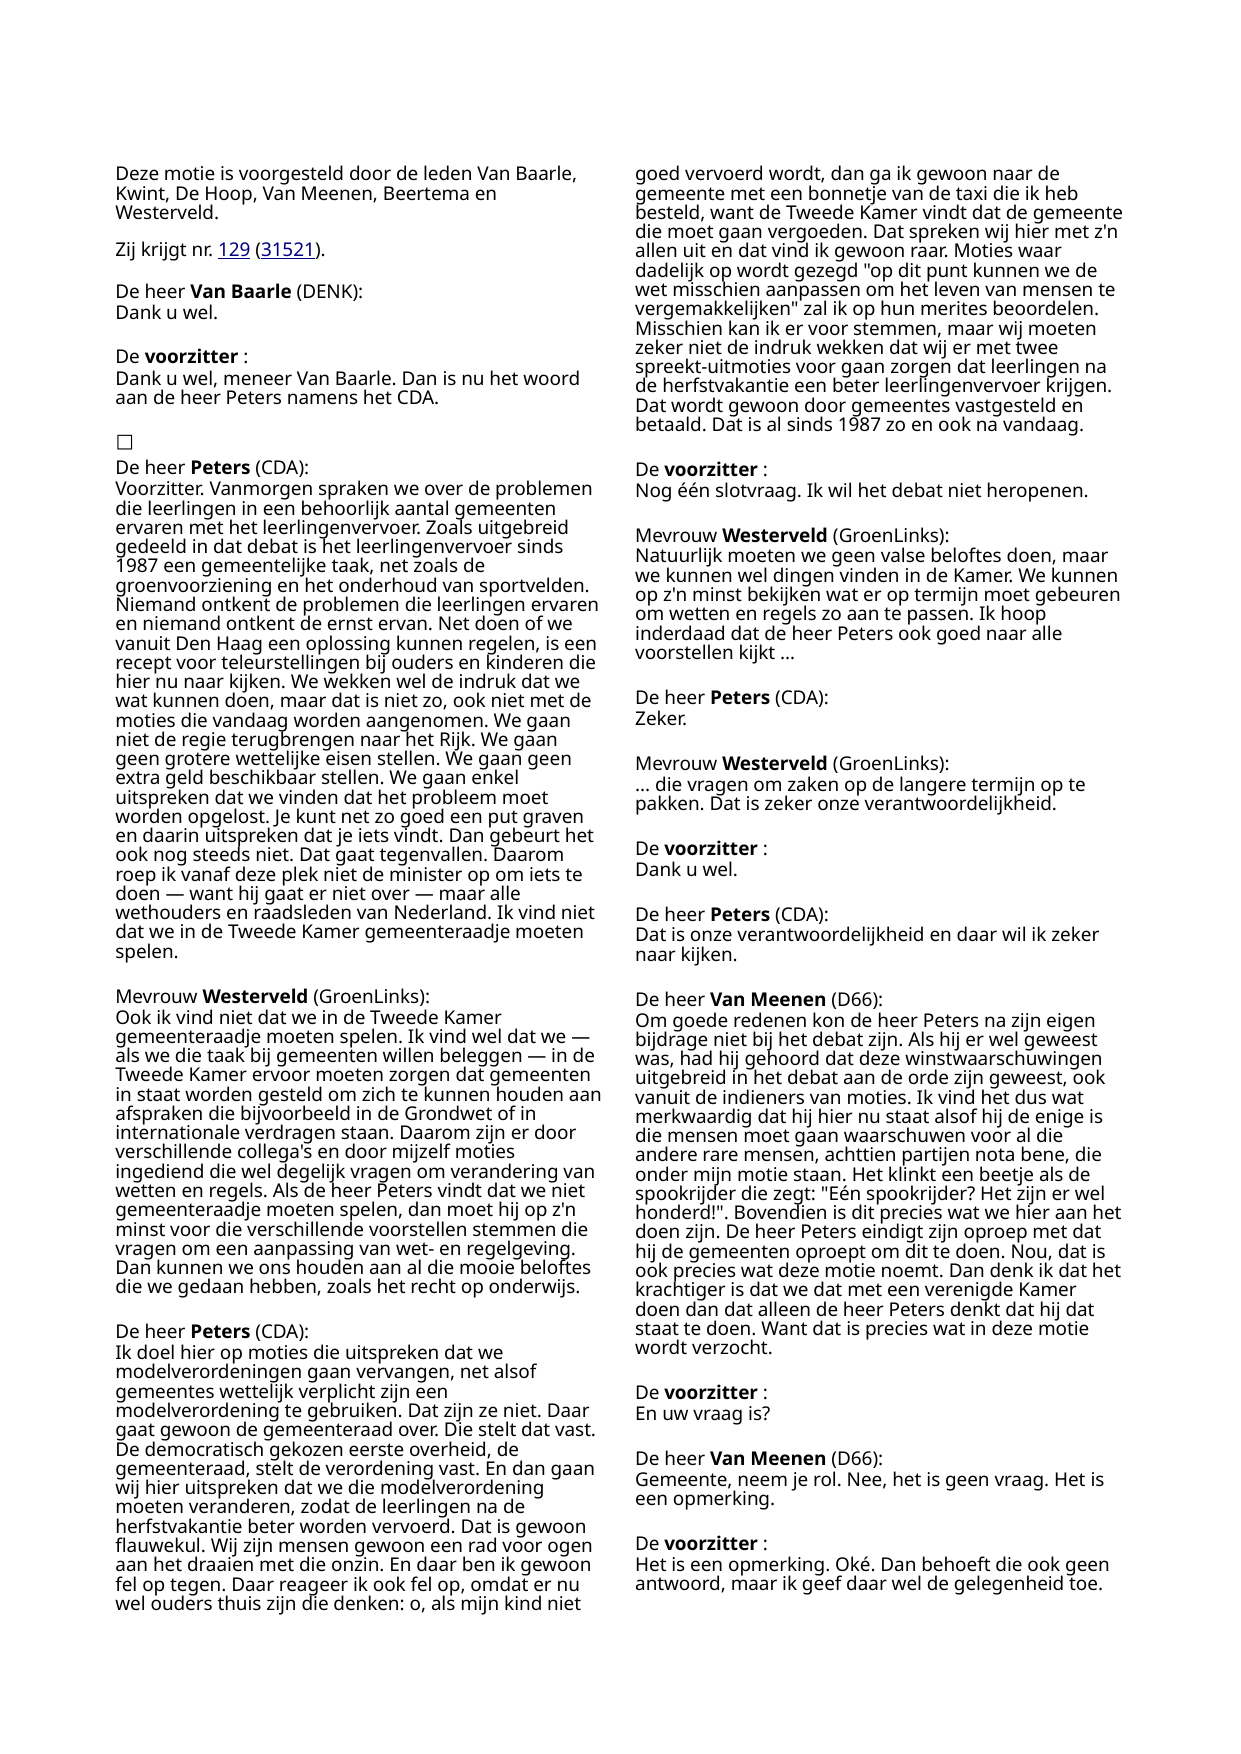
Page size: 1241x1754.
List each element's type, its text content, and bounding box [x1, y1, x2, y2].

text De heer Peters (CDA): [115, 454, 605, 480]
text Mevrouw Westerveld (GroenLinks): [635, 750, 1125, 776]
text goed vervoerd wordt, dan ga ik gewoon naar de gemeente met een bonnetje van de taxi die ik heb besteld, want de Tweede Kamer vindt dat de gemeente die moet gaan vergoeden. Dat spreken wij hier met z'n allen uit en dat vind ik gewoon raar. Moties waar dadelijk op wordt gezegd "op dit punt kunnen we de wet misschien aanpassen om het leven van mensen te vergemakkelijken" zal ik op hun merites beoordelen. Misschien kan ik er voor stemmen, maar wij moeten zeker niet de indruk wekken dat wij er met twee spreekt-uitmoties voor gaan zorgen dat leerlingen na de herfstvakantie een beter leerlingenvervoer krijgen. Dat wordt gewoon door gemeentes vastgesteld en betaald. Dat is al sinds 1987 zo en ook na vandaag. [635, 165, 1125, 435]
text De heer Van Baarle (DENK): [115, 278, 605, 304]
text De voorzitter : [635, 1530, 1125, 1556]
text Voorzitter. Vanmorgen spraken we over de problemen die leerlingen in een behoorlijk aantal gemeenten ervaren met het leerlingenvervoer. Zoals uitgebreid gedeeld in dat debat is het leerlingenvervoer sinds 1987 een gemeentelijke taak, net zoals de groenvoorziening en het onderhoud van sportvelden. Niemand ontkent de problemen die leerlingen ervaren en niemand ontkent de ernst ervan. Net doen of we vanuit Den Haag een oplossing kunnen regelen, is een recept voor teleurstellingen bij ouders en kinderen die hier nu naar kijken. We wekken wel de indruk dat we wat kunnen doen, maar dat is niet zo, ook niet met de moties die vandaag worden aangenomen. We gaan niet de regie terugbrengen naar het Rijk. We gaan geen grotere wettelijke eisen stellen. We gaan geen extra geld beschikbaar stellen. We gaan enkel uitspreken dat we vinden dat het probleem moet worden opgelost. Je kunt net zo goed een put graven en daarin uitspreken dat je iets vindt. Dan gebeurt het ook nog steeds niet. Dat gaat tegenvallen. Daarom roep ik vanaf deze plek niet de minister op om iets te doen — want hij gaat er niet over — maar alle wethouders en raadsleden van Nederland. Ik vind niet dat we in de Tweede Kamer gemeenteraadje moeten spelen. [115, 480, 605, 962]
text Nog één slotvraag. Ik wil het debat niet heropenen. [635, 482, 1125, 501]
text Dank u wel. [635, 861, 1125, 880]
text Zeker. [635, 710, 1125, 729]
text ⬜ [115, 429, 605, 454]
text Om goede redenen kon de heer Peters na zijn eigen bijdrage niet bij het debat zijn. Als hij er wel geweest was, had hij gehoord dat deze winstwaarschuwingen uitgebreid in het debat aan de orde zijn geweest, ook vanuit de indieners van moties. Ik vind het dus wat merkwaardig dat hij hier nu staat alsof hij de enige is die mensen moet gaan waarschuwen voor al die andere rare mensen, achttien partijen nota bene, die onder mijn motie staan. Het klinkt een beetje als de spookrijder die zegt: "Eén spookrijder? Het zijn er wel honderd!". Bovendien is dit precies wat we hier aan het doen zijn. De heer Peters eindigt zijn oproep met dat hij de gemeenten oproept om dit te doen. Nou, dat is ook precies wat deze motie noemt. Dan denk ik dat het krachtiger is dat we dat met een verenigde Kamer doen dan dat alleen de heer Peters denkt dat hij dat staat te doen. Want dat is precies wat in deze motie wordt verzocht. [635, 1012, 1125, 1358]
text Mevrouw Westerveld (GroenLinks): [635, 522, 1125, 547]
text Ook ik vind niet dat we in de Tweede Kamer gemeenteraadje moeten spelen. Ik vind wel dat we — als we die taak bij gemeenten willen beleggen — in de Tweede Kamer ervoor moeten zorgen dat gemeenten in staat worden gesteld om zich te kunnen houden aan afspraken die bijvoorbeeld in de Grondwet of in internationale verdragen staan. Daarom zijn er door verschillende collega's en door mijzelf moties ingediend die wel degelijk vragen om verandering van wetten en regels. Als de heer Peters vindt dat we niet gemeenteraadje moeten spelen, dan moet hij op z'n minst voor die verschillende voorstellen stemmen die vragen om een aanpassing van wet- en regelgeving. Dan kunnen we ons houden aan al die mooie beloftes die we gedaan hebben, zoals het recht op onderwijs. [115, 1009, 605, 1298]
text En uw vraag is? [635, 1405, 1125, 1424]
text De heer Peters (CDA): [115, 1318, 605, 1344]
text De voorzitter : [635, 456, 1125, 482]
text Het is een opmerking. Oké. Dan behoeft die ook geen antwoord, maar ik geef daar wel de gelegenheid toe. [635, 1556, 1125, 1594]
text Dank u wel, meneer Van Baarle. Dan is nu het woord aan de heer Peters namens het CDA. [115, 369, 605, 408]
text Deze motie is voorgesteld door de leden Van Baarle, Kwint, De Hoop, Van Meenen, Beertema en Westerveld. [115, 165, 605, 223]
text De voorzitter : [635, 835, 1125, 861]
text Mevrouw Westerveld (GroenLinks): [115, 983, 605, 1009]
text Natuurlijk moeten we geen valse beloftes doen, maar we kunnen wel dingen vinden in de Kamer. We kunnen op z'n minst bekijken wat er op termijn moet gebeuren om wetten en regels zo aan te passen. Ik hoop inderdaad dat de heer Peters ook goed naar alle voorstellen kijkt … [635, 547, 1125, 663]
text De heer Peters (CDA): [635, 901, 1125, 926]
text De heer Van Meenen (D66): [635, 1445, 1125, 1471]
text Zij krijgt nr. 129 (31521). [115, 241, 605, 260]
text De voorzitter : [635, 1379, 1125, 1405]
text De voorzitter : [115, 344, 605, 369]
text De heer Peters (CDA): [635, 684, 1125, 710]
text Gemeente, neem je rol. Nee, het is geen vraag. Het is een opmerking. [635, 1471, 1125, 1509]
text ... die vragen om zaken op de langere termijn op te pakken. Dat is zeker onze verantwoordelijkheid. [635, 776, 1125, 814]
text Dank u wel. [115, 304, 605, 323]
text Ik doel hier op moties die uitspreken dat we modelverordeningen gaan vervangen, net alsof gemeentes wettelijk verplicht zijn een modelverordening te gebruiken. Dat zijn ze niet. Daar gaat gewoon de gemeenteraad over. Die stelt dat vast. De democratisch gekozen eerste overheid, de gemeenteraad, stelt de verordening vast. En dan gaan wij hier uitspreken dat we die modelverordening moeten veranderen, zodat de leerlingen na de herfstvakantie beter worden vervoerd. Dat is gewoon flauwekul. Wij zijn mensen gewoon een rad voor ogen aan het draaien met die onzin. En daar ben ik gewoon fel op tegen. Daar reageer ik ook fel op, omdat er nu wel ouders thuis zijn die denken: o, als mijn kind niet [115, 1344, 605, 1614]
text Dat is onze verantwoordelijkheid en daar wil ik zeker naar kijken. [635, 926, 1125, 965]
text De heer Van Meenen (D66): [635, 986, 1125, 1012]
